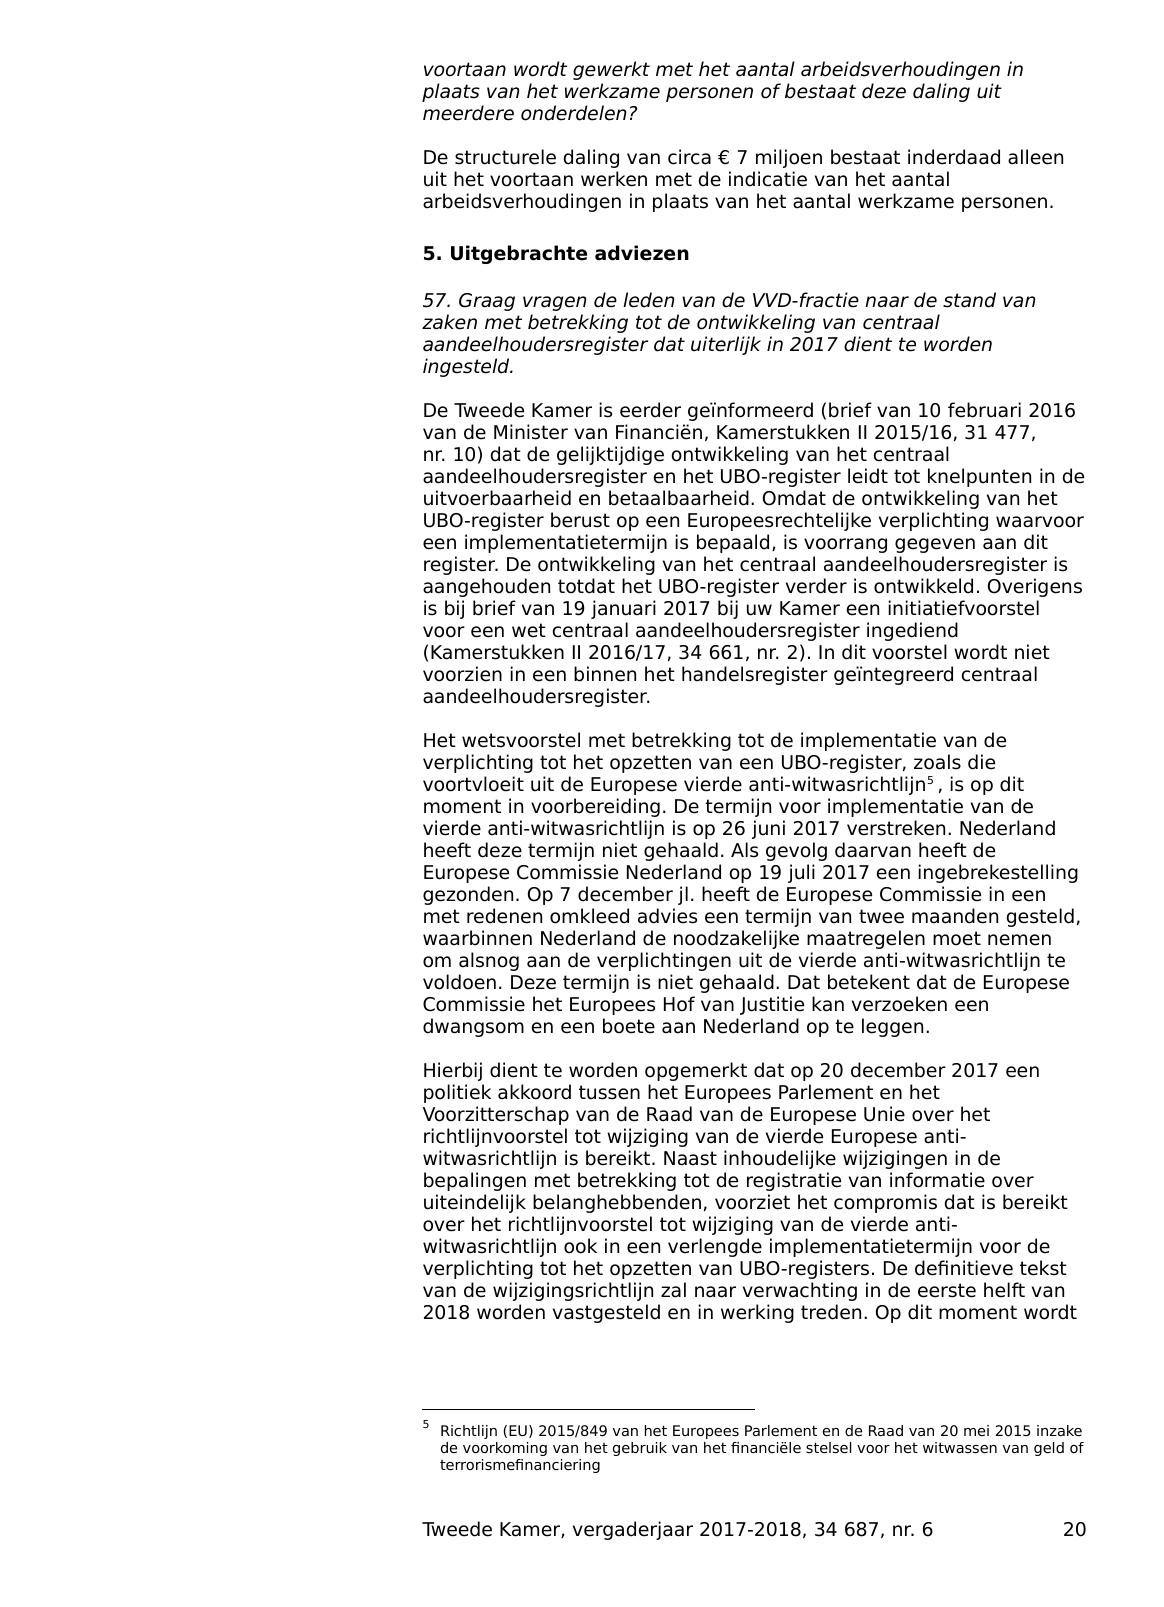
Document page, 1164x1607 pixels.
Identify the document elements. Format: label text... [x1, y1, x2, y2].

text voortaan wordt gewerkt met het aantal arbeidsverhoudingen in plaats van het werkzame personen of bestaat deze daling uit meerdere onderdelen? [422, 59, 1087, 125]
text 57. Graag vragen de leden van de VVD-fractie naar de stand van zaken met betrekking tot de ontwikkeling van centraal aandeelhoudersregister dat uiterlijk in 2017 dient te worden ingesteld. [422, 290, 1087, 378]
text De Tweede Kamer is eerder geïnformeerd (brief van 10 februari 2016 van de Minister van Financiën, Kamerstukken II 2015/16, 31 477, nr. 10) dat de gelijktijdige ontwikkeling van het centraal aandeelhoudersregister en het UBO-register leidt tot knelpunten in de uitvoerbaarheid en betaalbaarheid. Omdat de ontwikkeling van het UBO-register berust op een Europeesrechtelijke verplichting waarvoor een implementatietermijn is bepaald, is voorrang gegeven aan dit register. De ontwikkeling van het centraal aandeelhoudersregister is aangehouden totdat het UBO-register verder is ontwikkeld. Overigens is bij brief van 19 januari 2017 bij uw Kamer een initiatiefvoorstel voor een wet centraal aandeelhoudersregister ingediend (Kamerstukken II 2016/17, 34 661, nr. 2). In dit voorstel wordt niet voorzien in een binnen het handelsregister geïntegreerd centraal aandeelhoudersregister. [422, 400, 1087, 708]
text Het wetsvoorstel met betrekking tot de implementatie van de verplichting tot het opzetten van een UBO-register, zoals die voortvloeit uit de Europese vierde anti-witwasrichtlijn, is op dit moment in voorbereiding. De termijn voor implementatie van de vierde anti-witwasrichtlijn is op 26 juni 2017 verstreken. Nederland heeft deze termijn niet gehaald. Als gevolg daarvan heeft de Europese Commissie Nederland op 19 juli 2017 een ingebrekestelling gezonden. Op 7 december jl. heeft de Europese Commissie in een met redenen omkleed advies een termijn van twee maanden gesteld, waarbinnen Nederland de noodzakelijke maatregelen moet nemen om alsnog aan de verplichtingen uit de vierde anti-witwasrichtlijn te voldoen. Deze termijn is niet gehaald. Dat betekent dat de Europese Commissie het Europees Hof van Justitie kan verzoeken een dwangsom en een boete aan Nederland op te leggen. [422, 730, 1087, 1038]
subtitle 5. Uitgebrachte adviezen [422, 243, 1087, 265]
text De structurele daling van circa € 7 miljoen bestaat inderdaad alleen uit het voortaan werken met de indicatie van het aantal arbeidsverhoudingen in plaats van het aantal werkzame personen. [422, 147, 1087, 213]
text Richtlijn (EU) 2015/849 van het Europees Parlement en de Raad van 20 mei 2015 inzake de voorkoming van het gebruik van het financiële stelsel voor het witwassen van geld of terrorismefinanciering [422, 1418, 1087, 1474]
text Hierbij dient te worden opgemerkt dat op 20 december 2017 een politiek akkoord tussen het Europees Parlement en het Voorzitterschap van de Raad van de Europese Unie over het richtlijnvoorstel tot wijziging van de vierde Europese anti-witwasrichtlijn is bereikt. Naast inhoudelijke wijzigingen in de bepalingen met betrekking tot de registratie van informatie over uiteindelijk belanghebbenden, voorziet het compromis dat is bereikt over het richtlijnvoorstel tot wijziging van de vierde anti-witwasrichtlijn ook in een verlengde implementatietermijn voor de verplichting tot het opzetten van UBO-registers. De definitieve tekst van de wijzigingsrichtlijn zal naar verwachting in de eerste helft van 2018 worden vastgesteld en in werking treden. Op dit moment wordt [422, 1060, 1087, 1324]
